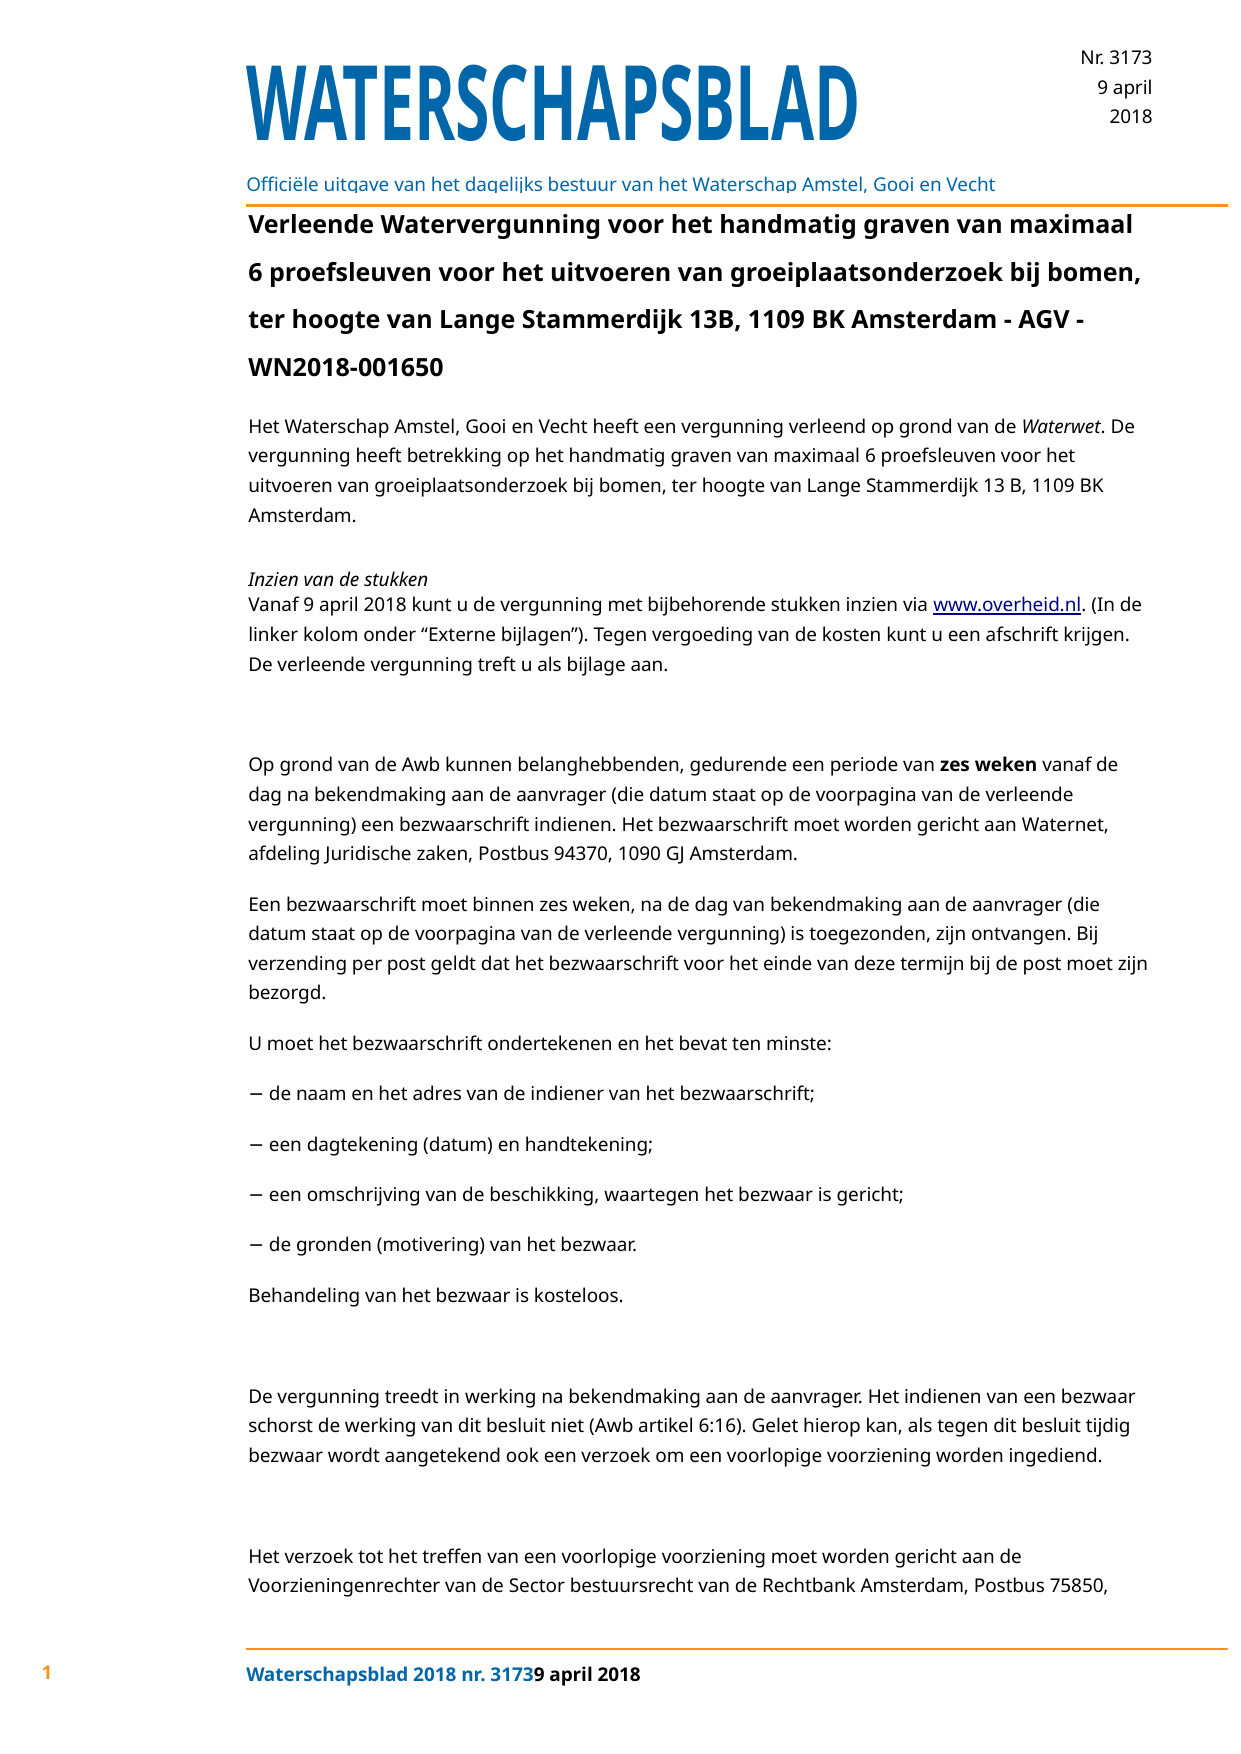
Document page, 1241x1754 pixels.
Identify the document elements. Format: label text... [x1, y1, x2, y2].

text Inzien van de stukken [248, 566, 1152, 592]
text − de naam en het adres van de indiener van het bezwaarschrift; [248, 1080, 1152, 1106]
text Het Waterschap Amstel, Gooi en Vecht heeft een vergunning verleend op grond van de Waterwet. De vergunning heeft betrekking op het handmatig graven van maximaal 6 proefsleuven voor het uitvoeren van groeiplaatsonderzoek bij bomen, ter hoogte van Lange Stammerdijk 13 B, 1109 BK Amsterdam. [248, 413, 1152, 528]
text Een bezwaarschrift moet binnen zes weken, na de dag van bekendmaking aan de aanvrager (die datum staat op de voorpagina van de verleende vergunning) is toegezonden, zijn ontvangen. Bij verzending per post geldt dat het bezwaarschrift voor het einde van deze termijn bij de post moet zijn bezorgd. [248, 891, 1152, 1005]
text − een dagtekening (datum) en handtekening; [248, 1131, 1152, 1156]
picture [41, 47, 231, 172]
text Behandeling van het bezwaar is kosteloos. [248, 1282, 1152, 1308]
text U moet het bezwaarschrift ondertekenen en het bevat ten minste: [248, 1030, 1152, 1056]
text − de gronden (motivering) van het bezwaar. [248, 1232, 1152, 1257]
text Op grond van de Awb kunnen belanghebbenden, gedurende een periode van zes weken vanaf de dag na bekendmaking aan de aanvrager (die datum staat op de voorpagina van de verleende vergunning) een bezwaarschrift indienen. Het bezwaarschrift moet worden gericht aan Waternet, afdeling Juridische zaken, Postbus 94370, 1090 GJ Amsterdam. [248, 752, 1152, 866]
text Verleende Watervergunning voor het handmatig graven van maximaal 6 proefsleuven voor het uitvoeren van groeiplaatsonderzoek bij bomen, ter hoogte van Lange Stammerdijk 13B, 1109 BK Amsterdam - AGV - WN2018-001650 [248, 207, 1152, 384]
text Het verzoek tot het treffen van een voorlopige voorziening moet worden gericht aan de Voorzieningenrechter van de Sector bestuursrecht van de Rechtbank Amsterdam, Postbus 75850, [248, 1543, 1152, 1598]
text Vanaf 9 april 2018 kunt u de vergunning met bijbehorende stukken inzien via www.overheid.nl. (In de linker kolom onder “Externe bijlagen”). Tegen vergoeding van de kosten kunt u een afschrift krijgen. De verleende vergunning treft u als bijlage aan. [248, 592, 1152, 676]
text − een omschrijving van de beschikking, waartegen het bezwaar is gericht; [248, 1181, 1152, 1207]
text De vergunning treedt in werking na bekendmaking aan de aanvrager. Het indienen van een bezwaar schorst de werking van dit besluit niet (Awb artikel 6:16). Gelet hierop kan, als tegen dit besluit tijdig bezwaar wordt aangetekend ook een verzoek om een voorlopige voorziening worden ingediend. [248, 1383, 1152, 1468]
